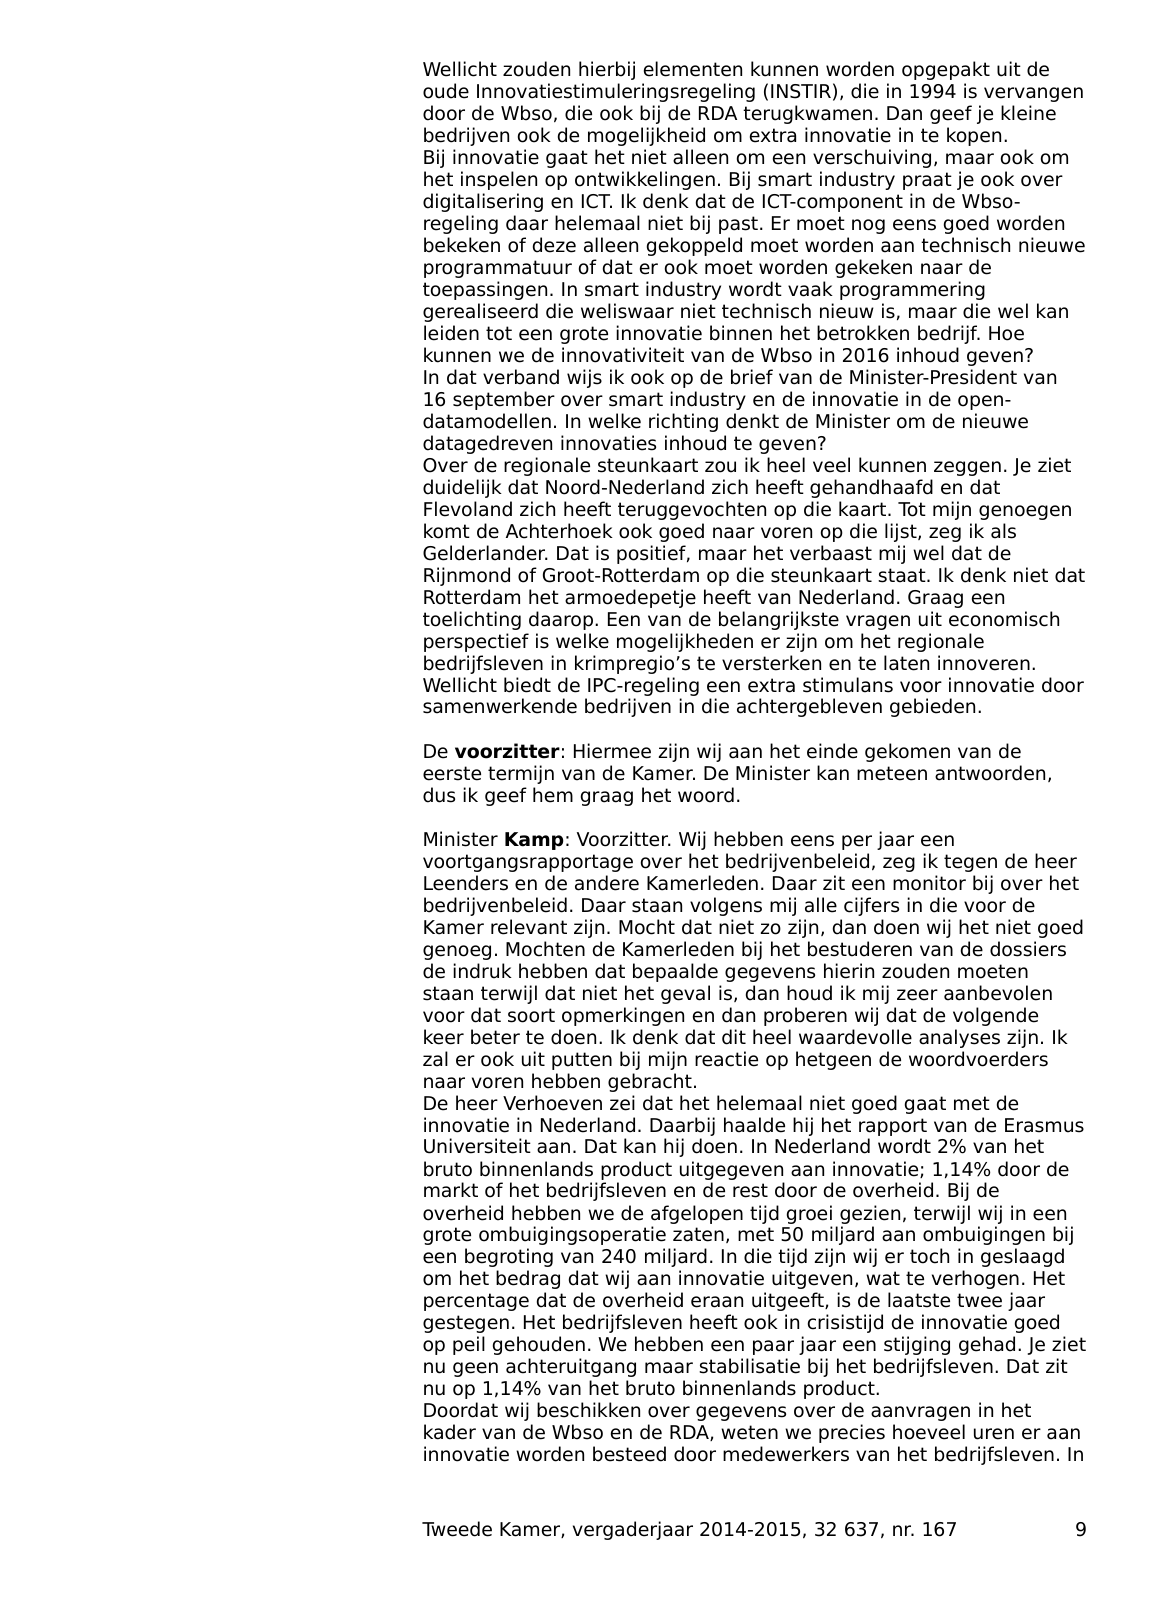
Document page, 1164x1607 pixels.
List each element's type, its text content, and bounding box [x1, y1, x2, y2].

text Over de regionale steunkaart zou ik heel veel kunnen zeggen. Je ziet duidelijk dat Noord-Nederland zich heeft gehandhaafd en dat Flevoland zich heeft teruggevochten op die kaart. Tot mijn genoegen komt de Achterhoek ook goed naar voren op die lijst, zeg ik als Gelderlander. Dat is positief, maar het verbaast mij wel dat de Rijnmond of Groot-Rotterdam op die steunkaart staat. Ik denk niet dat Rotterdam het armoedepetje heeft van Nederland. Graag een toelichting daarop. Een van de belangrijkste vragen uit economisch perspectief is welke mogelijkheden er zijn om het regionale bedrijfsleven in krimpregio’s te versterken en te laten innoveren. Wellicht biedt de IPC-regeling een extra stimulans voor innovatie door samenwerkende bedrijven in die achtergebleven gebieden. [422, 455, 1087, 718]
text De voorzitter: Hiermee zijn wij aan het einde gekomen van de eerste termijn van de Kamer. De Minister kan meteen antwoorden, dus ik geef hem graag het woord. [422, 741, 1087, 807]
text Bij innovatie gaat het niet alleen om een verschuiving, maar ook om het inspelen op ontwikkelingen. Bij smart industry praat je ook over digitalisering en ICT. Ik denk dat de ICT-component in de Wbso-regeling daar helemaal niet bij past. Er moet nog eens goed worden bekeken of deze alleen gekoppeld moet worden aan technisch nieuwe programmatuur of dat er ook moet worden gekeken naar de toepassingen. In smart industry wordt vaak programmering gerealiseerd die weliswaar niet technisch nieuw is, maar die wel kan leiden tot een grote innovatie binnen het betrokken bedrijf. Hoe kunnen we de innovativiteit van de Wbso in 2016 inhoud geven? [422, 147, 1087, 367]
text In dat verband wijs ik ook op de brief van de Minister-President van 16 september over smart industry en de innovatie in de open-datamodellen. In welke richting denkt de Minister om de nieuwe datagedreven innovaties inhoud te geven? [422, 367, 1087, 455]
text Wellicht zouden hierbij elementen kunnen worden opgepakt uit de oude Innovatiestimuleringsregeling (INSTIR), die in 1994 is vervangen door de Wbso, die ook bij de RDA terugkwamen. Dan geef je kleine bedrijven ook de mogelijkheid om extra innovatie in te kopen. [422, 59, 1087, 147]
text Minister Kamp: Voorzitter. Wij hebben eens per jaar een voortgangsrapportage over het bedrijvenbeleid, zeg ik tegen de heer Leenders en de andere Kamerleden. Daar zit een monitor bij over het bedrijvenbeleid. Daar staan volgens mij alle cijfers in die voor de Kamer relevant zijn. Mocht dat niet zo zijn, dan doen wij het niet goed genoeg. Mochten de Kamerleden bij het bestuderen van de dossiers de indruk hebben dat bepaalde gegevens hierin zouden moeten staan terwijl dat niet het geval is, dan houd ik mij zeer aanbevolen voor dat soort opmerkingen en dan proberen wij dat de volgende keer beter te doen. Ik denk dat dit heel waardevolle analyses zijn. Ik zal er ook uit putten bij mijn reactie op hetgeen de woordvoerders naar voren hebben gebracht. [422, 829, 1087, 1092]
text De heer Verhoeven zei dat het helemaal niet goed gaat met de innovatie in Nederland. Daarbij haalde hij het rapport van de Erasmus Universiteit aan. Dat kan hij doen. In Nederland wordt 2% van het bruto binnenlands product uitgegeven aan innovatie; 1,14% door de markt of het bedrijfsleven en de rest door de overheid. Bij de overheid hebben we de afgelopen tijd groei gezien, terwijl wij in een grote ombuigingsoperatie zaten, met 50 miljard aan ombuigingen bij een begroting van 240 miljard. In die tijd zijn wij er toch in geslaagd om het bedrag dat wij aan innovatie uitgeven, wat te verhogen. Het percentage dat de overheid eraan uitgeeft, is de laatste twee jaar gestegen. Het bedrijfsleven heeft ook in crisistijd de innovatie goed op peil gehouden. We hebben een paar jaar een stijging gehad. Je ziet nu geen achteruitgang maar stabilisatie bij het bedrijfsleven. Dat zit nu op 1,14% van het bruto binnenlands product. [422, 1092, 1087, 1400]
text Doordat wij beschikken over gegevens over de aanvragen in het kader van de Wbso en de RDA, weten we precies hoeveel uren er aan innovatie worden besteed door medewerkers van het bedrijfsleven. In [422, 1400, 1087, 1466]
